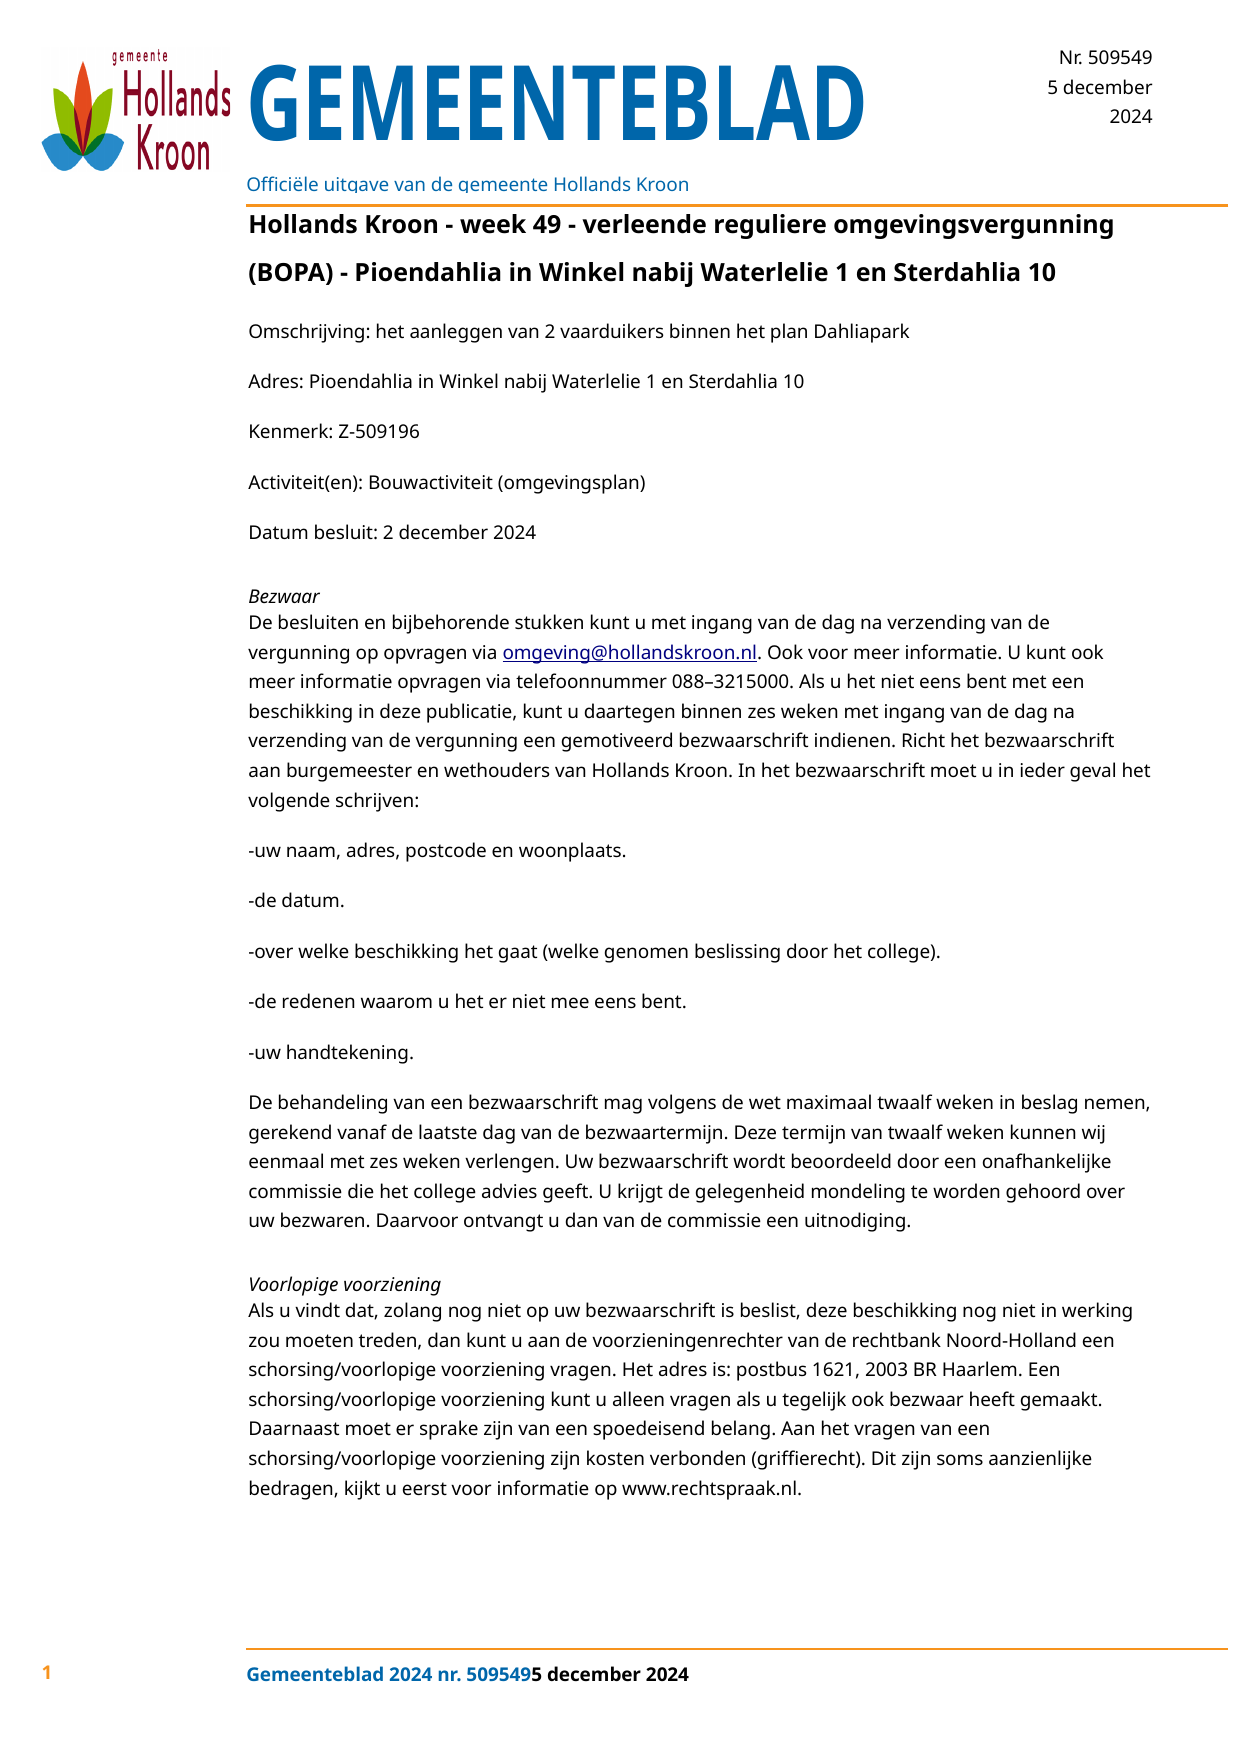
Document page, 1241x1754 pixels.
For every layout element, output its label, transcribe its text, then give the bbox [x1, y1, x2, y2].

text Hollands Kroon - week 49 - verleende reguliere omgevingsvergunning (BOPA) - Pioendahlia in Winkel nabij Waterlelie 1 en Sterdahlia 10 [248, 207, 1152, 288]
text Bezwaar [248, 583, 1152, 609]
text -de datum. [248, 888, 1152, 913]
text Datum besluit: 2 december 2024 [248, 519, 1152, 545]
text -de redenen waarom u het er niet mee eens bent. [248, 988, 1152, 1014]
text Kenmerk: Z-509196 [248, 419, 1152, 444]
text -uw handtekening. [248, 1039, 1152, 1064]
text -over welke beschikking het gaat (welke genomen beslissing door het college). [248, 938, 1152, 964]
text -uw naam, adres, postcode en woonplaats. [248, 837, 1152, 863]
picture [41, 47, 231, 172]
text Activiteit(en): Bouwactiviteit (omgevingsplan) [248, 469, 1152, 495]
text Voorlopige voorziening [248, 1272, 1152, 1297]
text Omschrijving: het aanleggen van 2 vaarduikers binnen het plan Dahliapark [248, 318, 1152, 344]
text De besluiten en bijbehorende stukken kunt u met ingang van de dag na verzending van de vergunning op opvragen via omgeving@hollandskroon.nl. Ook voor meer informatie. U kunt ook meer informatie opvragen via telefoonnummer 088–3215000. Als u het niet eens bent met een beschikking in deze publicatie, kunt u daartegen binnen zes weken met ingang van de dag na verzending van de vergunning een gemotiveerd bezwaarschrift indienen. Richt het bezwaarschrift aan burgemeester en wethouders van Hollands Kroon. In het bezwaarschrift moet u in ieder geval het volgende schrijven: [248, 609, 1152, 812]
text De behandeling van een bezwaarschrift mag volgens de wet maximaal twaalf weken in beslag nemen, gerekend vanaf de laatste dag van de bezwaartermijn. Deze termijn van twaalf weken kunnen wij eenmaal met zes weken verlengen. Uw bezwaarschrift wordt beoordeeld door een onafhankelijke commissie die het college advies geeft. U krijgt de gelegenheid mondeling te worden gehoord over uw bezwaren. Daarvoor ontvangt u dan van de commissie een uitnodiging. [248, 1089, 1152, 1233]
text Als u vindt dat, zolang nog niet op uw bezwaarschrift is beslist, deze beschikking nog niet in werking zou moeten treden, dan kunt u aan de voorzieningenrechter van de rechtbank Noord-Holland een schorsing/voorlopige voorziening vragen. Het adres is: postbus 1621, 2003 BR Haarlem. Een schorsing/voorlopige voorziening kunt u alleen vragen als u tegelijk ook bezwaar heeft gemaakt. Daarnaast moet er sprake zijn van een spoedeisend belang. Aan het vragen van een schorsing/voorlopige voorziening zijn kosten verbonden (griffierecht). Dit zijn soms aanzienlijke bedragen, kijkt u eerst voor informatie op www.rechtspraak.nl. [248, 1297, 1152, 1501]
text Adres: Pioendahlia in Winkel nabij Waterlelie 1 en Sterdahlia 10 [248, 368, 1152, 394]
